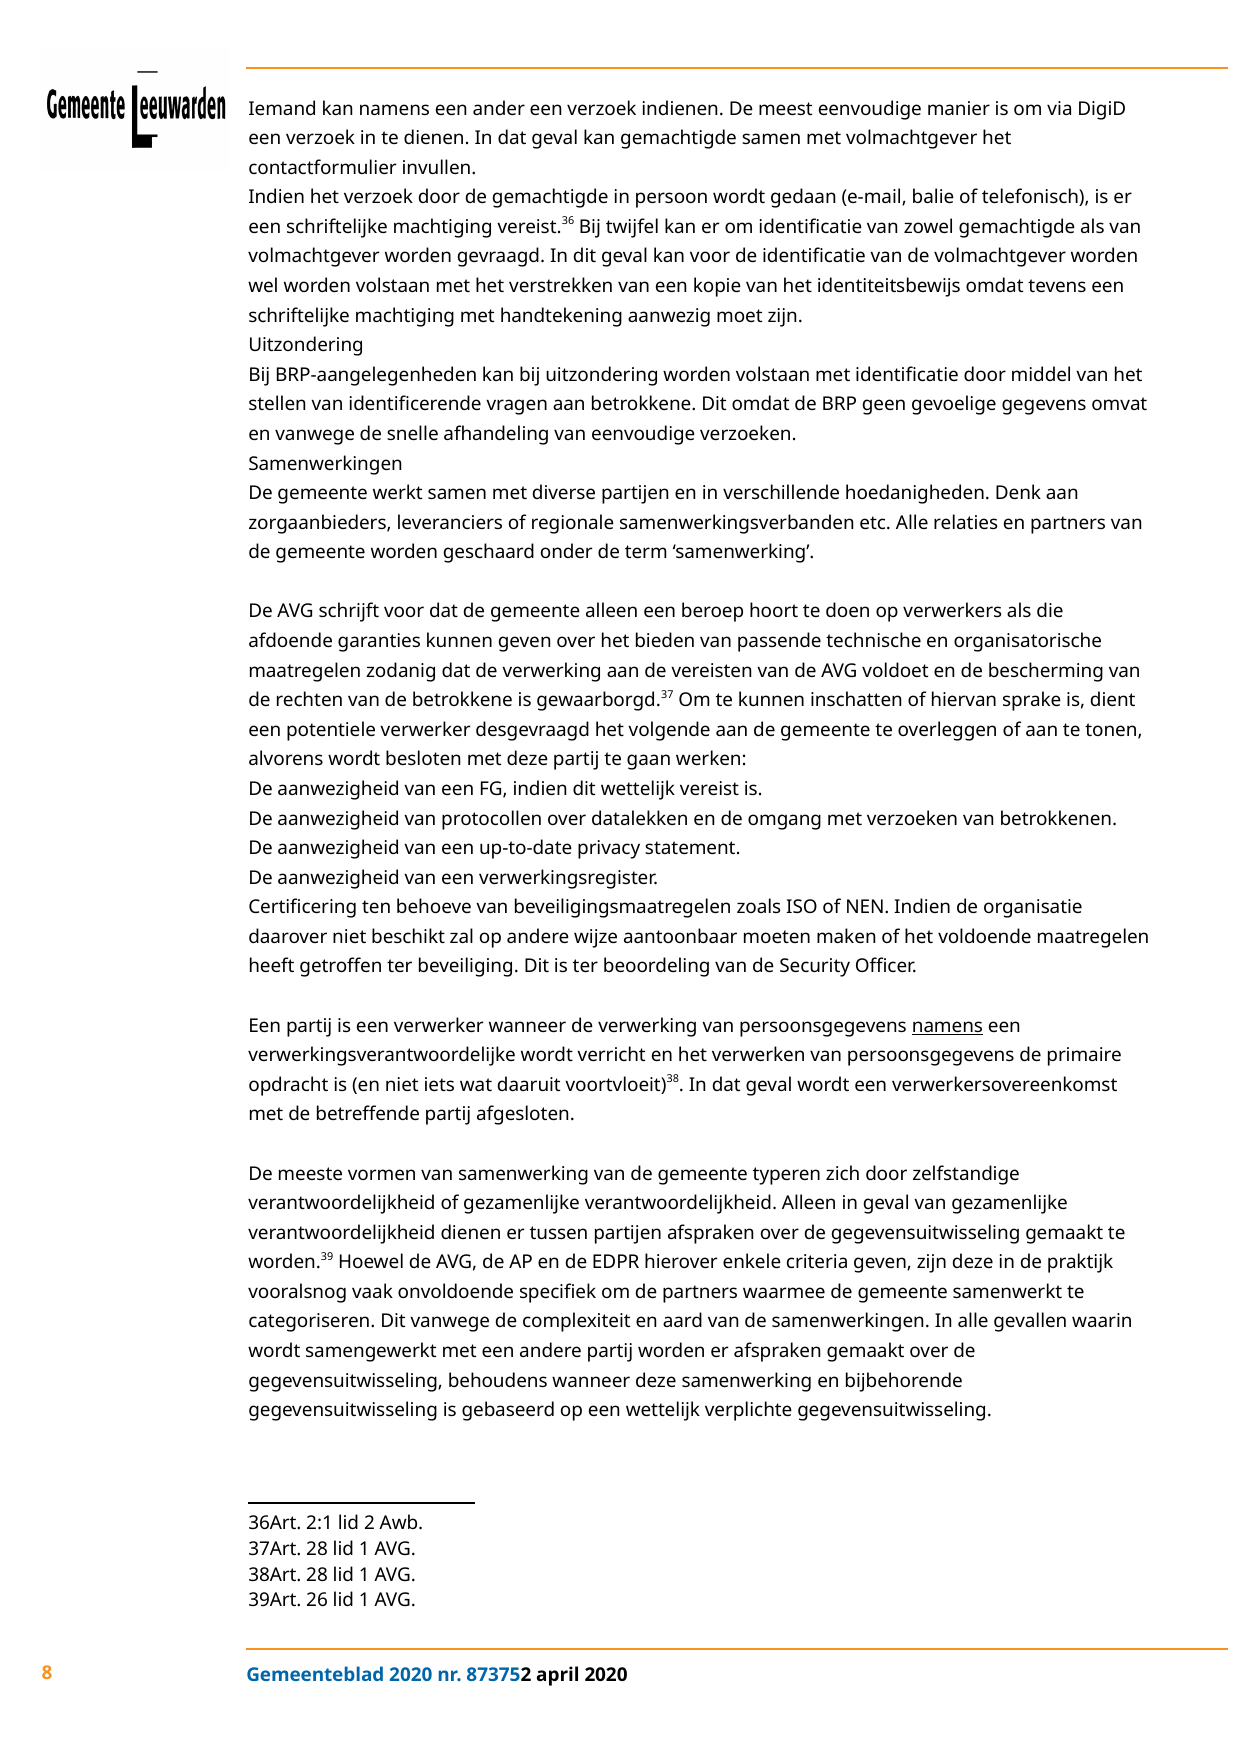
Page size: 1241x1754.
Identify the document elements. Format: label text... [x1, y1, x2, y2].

text Bij BRP-aangelegenheden kan bij uitzondering worden volstaan met identificatie door middel van het stellen van identificerende vragen aan betrokkene. Dit omdat de BRP geen gevoelige gegevens omvat en vanwege de snelle afhandeling van eenvoudige verzoeken. [248, 361, 1152, 446]
text Samenwerkingen [248, 450, 1152, 476]
picture [41, 47, 231, 172]
text De aanwezigheid van een up-to-date privacy statement. [248, 834, 1152, 860]
text Een partij is een verwerker wanneer de verwerking van persoonsgegevens namens een verwerkingsverantwoordelijke wordt verricht en het verwerken van persoonsgegevens de primaire opdracht is (en niet iets wat daaruit voortvloeit). In dat geval wordt een verwerkersovereenkomst met de betreffende partij afgesloten. [248, 1012, 1152, 1126]
text De aanwezigheid van een verwerkingsregister. [248, 864, 1152, 890]
text Iemand kan namens een ander een verzoek indienen. De meest eenvoudige manier is om via DigiD een verzoek in te dienen. In dat geval kan gemachtigde samen met volmachtgever het contactformulier invullen. [248, 95, 1152, 180]
text Uitzondering [248, 331, 1152, 357]
text Art. 2:1 lid 2 Awb. [248, 1509, 1152, 1535]
text De meeste vormen van samenwerking van de gemeente typeren zich door zelfstandige verantwoordelijkheid of gezamenlijke verantwoordelijkheid. Alleen in geval van gezamenlijke verantwoordelijkheid dienen er tussen partijen afspraken over de gegevensuitwisseling gemaakt te worden. Hoewel de AVG, de AP en de EDPR hierover enkele criteria geven, zijn deze in de praktijk vooralsnog vaak onvoldoende specifiek om de partners waarmee de gemeente samenwerkt te categoriseren. Dit vanwege de complexiteit en aard van de samenwerkingen. In alle gevallen waarin wordt samengewerkt met een andere partij worden er afspraken gemaakt over de gegevensuitwisseling, behoudens wanneer deze samenwerking en bijbehorende gegevensuitwisseling is gebaseerd op een wettelijk verplichte gegevensuitwisseling. [248, 1160, 1152, 1422]
text Art. 28 lid 1 AVG. [248, 1535, 1152, 1561]
text Art. 28 lid 1 AVG. [248, 1561, 1152, 1586]
text De aanwezigheid van protocollen over datalekken en de omgang met verzoeken van betrokkenen. [248, 805, 1152, 831]
text Certificering ten behoeve van beveiligingsmaatregelen zoals ISO of NEN. Indien de organisatie daarover niet beschikt zal op andere wijze aantoonbaar moeten maken of het voldoende maatregelen heeft getroffen ter beveiliging. Dit is ter beoordeling van de Security Officer. [248, 893, 1152, 978]
text Art. 26 lid 1 AVG. [248, 1586, 1152, 1612]
text Indien het verzoek door de gemachtigde in persoon wordt gedaan (e-mail, balie of telefonisch), is er een schriftelijke machtiging vereist. Bij twijfel kan er om identificatie van zowel gemachtigde als van volmachtgever worden gevraagd. In dit geval kan voor de identificatie van de volmachtgever worden wel worden volstaan met het verstrekken van een kopie van het identiteitsbewijs omdat tevens een schriftelijke machtiging met handtekening aanwezig moet zijn. [248, 183, 1152, 328]
text De aanwezigheid van een FG, indien dit wettelijk vereist is. [248, 775, 1152, 801]
text De AVG schrijft voor dat de gemeente alleen een beroep hoort te doen op verwerkers als die afdoende garanties kunnen geven over het bieden van passende technische en organisatorische maatregelen zodanig dat de verwerking aan de vereisten van de AVG voldoet en de bescherming van de rechten van de betrokkene is gewaarborgd. Om te kunnen inschatten of hiervan sprake is, dient een potentiele verwerker desgevraagd het volgende aan de gemeente te overleggen of aan te tonen, alvorens wordt besloten met deze partij te gaan werken: [248, 598, 1152, 771]
text De gemeente werkt samen met diverse partijen en in verschillende hoedanigheden. Denk aan zorgaanbieders, leveranciers of regionale samenwerkingsverbanden etc. Alle relaties en partners van de gemeente worden geschaard onder de term ‘samenwerking’. [248, 479, 1152, 564]
